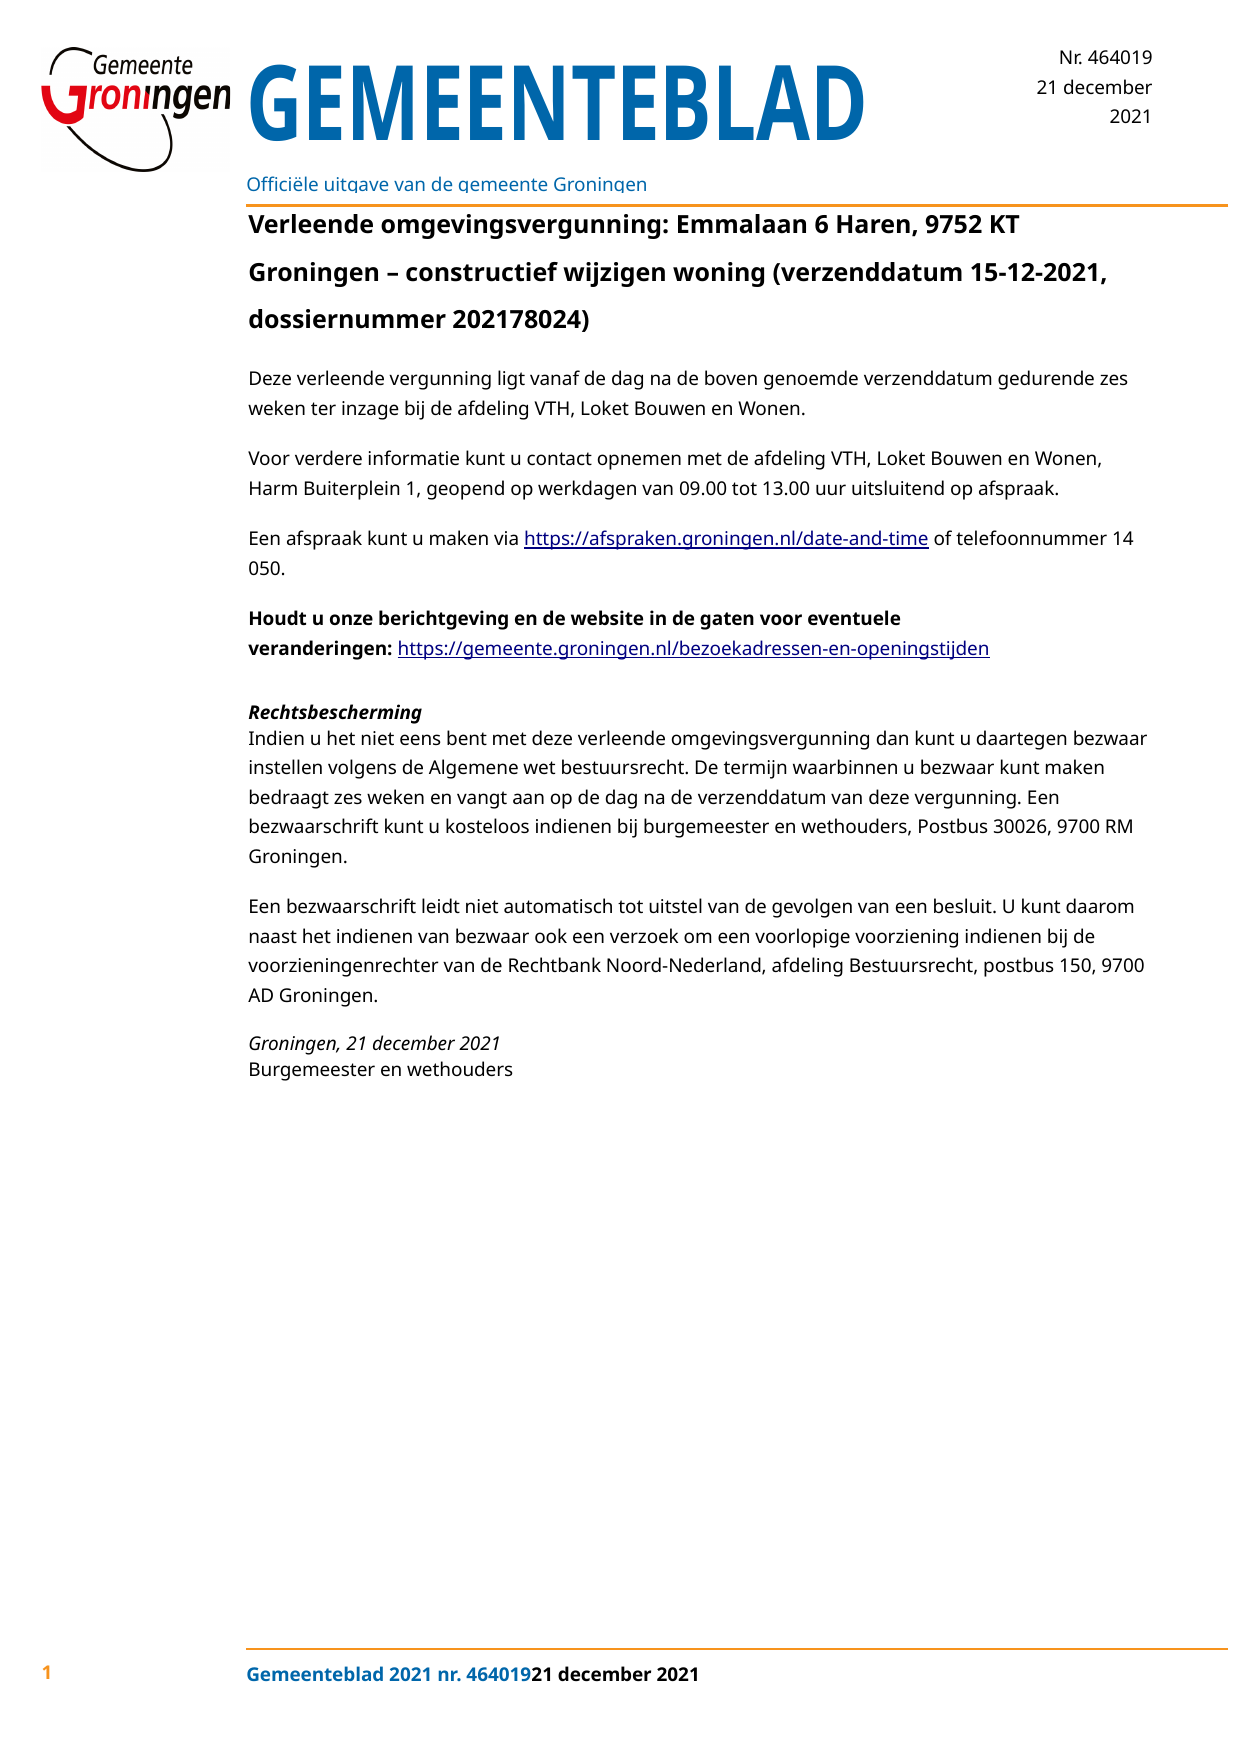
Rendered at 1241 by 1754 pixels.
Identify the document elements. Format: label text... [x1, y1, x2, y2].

text Deze verleende vergunning ligt vanaf de dag na de boven genoemde verzenddatum gedurende zes weken ter inzage bij de afdeling VTH, Loket Bouwen en Wonen. [248, 366, 1152, 421]
text Rechtsbescherming [248, 699, 1152, 725]
picture [41, 47, 231, 172]
text Houdt u onze berichtgeving en de website in de gaten voor eventuele veranderingen: https://gemeente.groningen.nl/bezoekadressen-en-openingstijden [248, 606, 1152, 661]
text Een bezwaarschrift leidt niet automatisch tot uitstel van de gevolgen van een besluit. U kunt daarom naast het indienen van bezwaar ook een verzoek om een voorlopige voorziening indienen bij de voorzieningenrechter van de Rechtbank Noord-Nederland, afdeling Bestuursrecht, postbus 150, 9700 AD Groningen. [248, 893, 1152, 1008]
text Voor verdere informatie kunt u contact opnemen met de afdeling VTH, Loket Bouwen en Wonen, Harm Buiterplein 1, geopend op werkdagen van 09.00 tot 13.00 uur uitsluitend op afspraak. [248, 446, 1152, 501]
text Verleende omgevingsvergunning: Emmalaan 6 Haren, 9752 KT Groningen – constructief wijzigen woning (verzenddatum 15-12-2021, dossiernummer 202178024) [248, 207, 1152, 336]
text Burgemeester en wethouders [248, 1056, 1152, 1082]
text Een afspraak kunt u maken via https://afspraken.groningen.nl/date-and-time of telefoonnummer 14 050. [248, 526, 1152, 581]
text Groningen, 21 december 2021 [248, 1030, 1152, 1056]
text Indien u het niet eens bent met deze verleende omgevingsvergunning dan kunt u daartegen bezwaar instellen volgens de Algemene wet bestuursrecht. De termijn waarbinnen u bezwaar kunt maken bedraagt zes weken en vangt aan op de dag na de verzenddatum van deze vergunning. Een bezwaarschrift kunt u kosteloos indienen bij burgemeester en wethouders, Postbus 30026, 9700 RM Groningen. [248, 725, 1152, 869]
